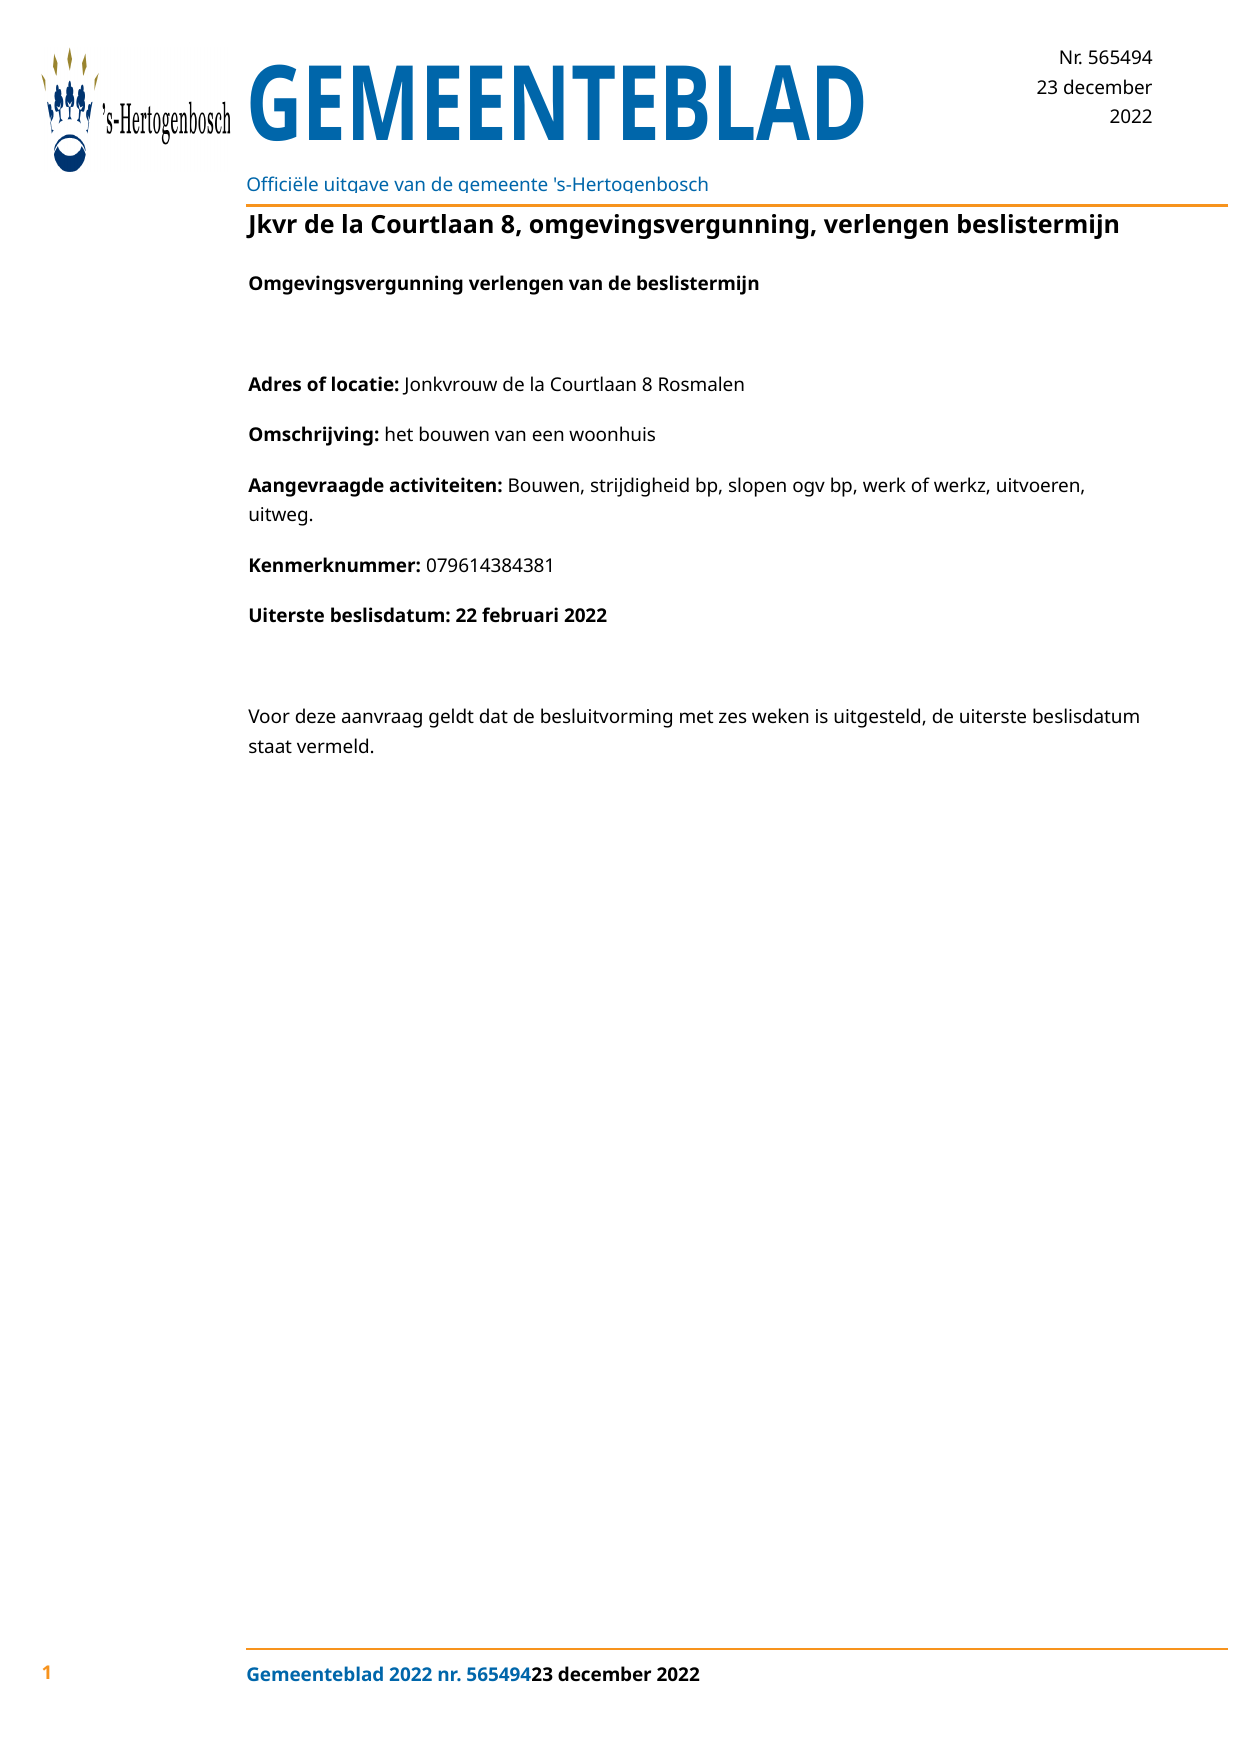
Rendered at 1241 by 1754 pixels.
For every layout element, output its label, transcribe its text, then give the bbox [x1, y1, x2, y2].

text Adres of locatie: Jonkvrouw de la Courtlaan 8 Rosmalen [248, 371, 1152, 397]
text Voor deze aanvraag geldt dat de besluitvorming met zes weken is uitgesteld, de uiterste beslisdatum staat vermeld. [248, 703, 1152, 758]
text Aangevraagde activiteiten: Bouwen, strijdigheid bp, slopen ogv bp, werk of werkz, uitvoeren, uitweg. [248, 472, 1152, 527]
text Uiterste beslisdatum: 22 februari 2022 [248, 602, 1152, 628]
picture [41, 47, 231, 172]
text Omschrijving: het bouwen van een woonhuis [248, 422, 1152, 447]
text Omgevingsvergunning verlengen van de beslistermijn [248, 270, 1152, 296]
text Kenmerknummer: 079614384381 [248, 552, 1152, 578]
text Jkvr de la Courtlaan 8, omgevingsvergunning, verlengen beslistermijn [248, 207, 1152, 241]
